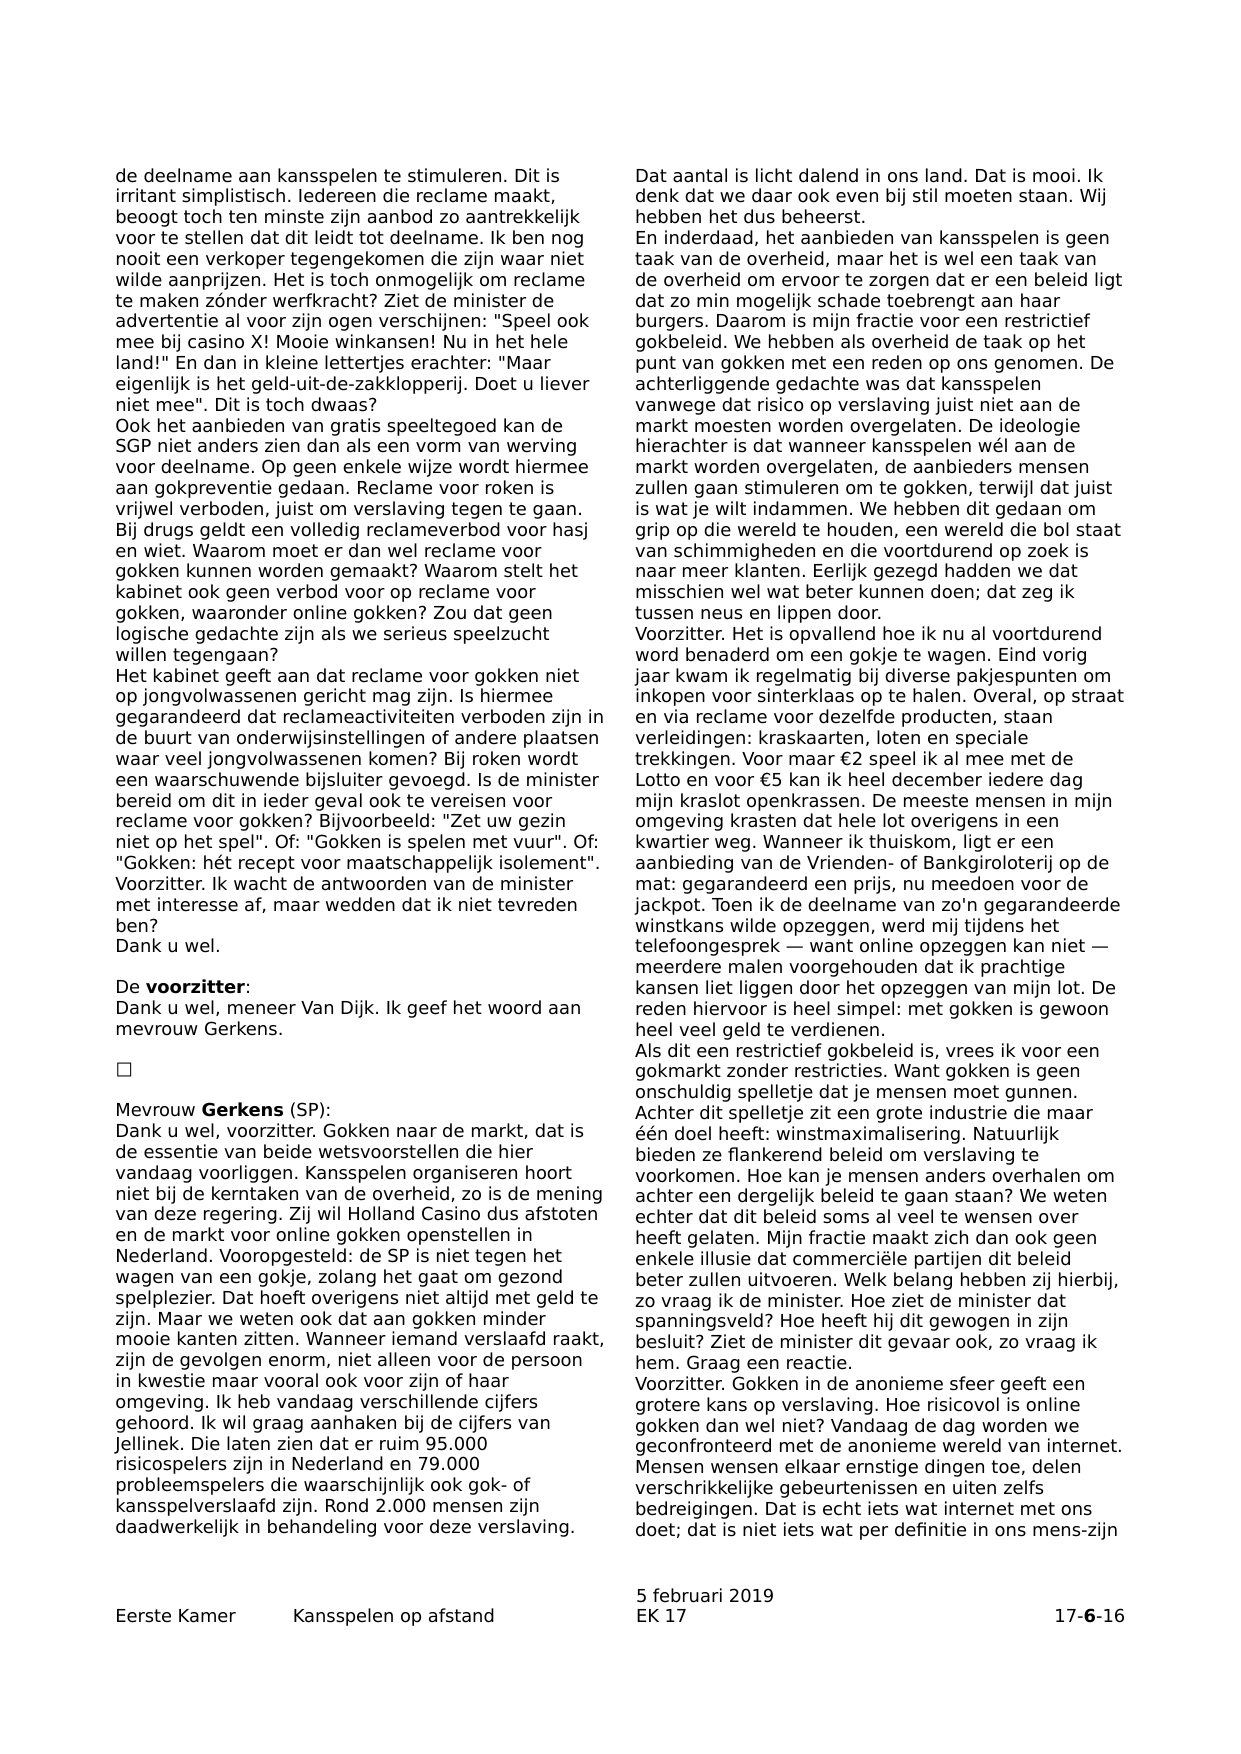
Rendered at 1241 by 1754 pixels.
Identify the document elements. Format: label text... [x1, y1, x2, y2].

text Mevrouw Gerkens (SP): [115, 1100, 605, 1121]
text Ook het aanbieden van gratis speeltegoed kan de SGP niet anders zien dan als een vorm van werving voor deelname. Op geen enkele wijze wordt hiermee aan gokpreventie gedaan. Reclame voor roken is vrijwel verboden, juist om verslaving tegen te gaan. Bij drugs geldt een volledig reclameverbod voor hasj en wiet. Waarom moet er dan wel reclame voor gokken kunnen worden gemaakt? Waarom stelt het kabinet ook geen verbod voor op reclame voor gokken, waaronder online gokken? Zou dat geen logische gedachte zijn als we serieus speelzucht willen tegengaan? [115, 415, 605, 665]
text Dat aantal is licht dalend in ons land. Dat is mooi. Ik denk dat we daar ook even bij stil moeten staan. Wij hebben het dus beheerst. [635, 165, 1125, 228]
text Als dit een restrictief gokbeleid is, vrees ik voor een gokmarkt zonder restricties. Want gokken is geen onschuldig spelletje dat je mensen moet gunnen. Achter dit spelletje zit een grote industrie die maar één doel heeft: winstmaximalisering. Natuurlijk bieden ze flankerend beleid om verslaving te voorkomen. Hoe kan je mensen anders overhalen om achter een dergelijk beleid te gaan staan? We weten echter dat dit beleid soms al veel te wensen over heeft gelaten. Mijn fractie maakt zich dan ook geen enkele illusie dat commerciële partijen dit beleid beter zullen uitvoeren. Welk belang hebben zij hierbij, zo vraag ik de minister. Hoe ziet de minister dat spanningsveld? Hoe heeft hij dit gewogen in zijn besluit? Ziet de minister dit gevaar ook, zo vraag ik hem. Graag een reactie. [635, 1040, 1125, 1374]
text En inderdaad, het aanbieden van kansspelen is geen taak van de overheid, maar het is wel een taak van de overheid om ervoor te zorgen dat er een beleid ligt dat zo min mogelijk schade toebrengt aan haar burgers. Daarom is mijn fractie voor een restrictief gokbeleid. We hebben als overheid de taak op het punt van gokken met een reden op ons genomen. De achterliggende gedachte was dat kansspelen vanwege dat risico op verslaving juist niet aan de markt moesten worden overgelaten. De ideologie hierachter is dat wanneer kansspelen wél aan de markt worden overgelaten, de aanbieders mensen zullen gaan stimuleren om te gokken, terwijl dat juist is wat je wilt indammen. We hebben dit gedaan om grip op die wereld te houden, een wereld die bol staat van schimmigheden en die voortdurend op zoek is naar meer klanten. Eerlijk gezegd hadden we dat misschien wel wat beter kunnen doen; dat zeg ik tussen neus en lippen door. [635, 228, 1125, 624]
text Dank u wel. [115, 936, 605, 957]
text Dank u wel, voorzitter. Gokken naar de markt, dat is de essentie van beide wetsvoorstellen die hier vandaag voorliggen. Kansspelen organiseren hoort niet bij de kerntaken van de overheid, zo is de mening van deze regering. Zij wil Holland Casino dus afstoten en de markt voor online gokken openstellen in Nederland. Vooropgesteld: de SP is niet tegen het wagen van een gokje, zolang het gaat om gezond spelplezier. Dat hoeft overigens niet altijd met geld te zijn. Maar we weten ook dat aan gokken minder mooie kanten zitten. Wanneer iemand verslaafd raakt, zijn de gevolgen enorm, niet alleen voor de persoon in kwestie maar vooral ook voor zijn of haar omgeving. Ik heb vandaag verschillende cijfers gehoord. Ik wil graag aanhaken bij de cijfers van Jellinek. Die laten zien dat er ruim 95.000 risicospelers zijn in Nederland en 79.000 probleemspelers die waarschijnlijk ook gok- of kansspelverslaafd zijn. Rond 2.000 mensen zijn daadwerkelijk in behandeling voor deze verslaving. [115, 1121, 605, 1537]
text Dank u wel, meneer Van Dijk. Ik geef het woord aan mevrouw Gerkens. [115, 998, 605, 1039]
text de deelname aan kansspelen te stimuleren. Dit is irritant simplistisch. Iedereen die reclame maakt, beoogt toch ten minste zijn aanbod zo aantrekkelijk voor te stellen dat dit leidt tot deelname. Ik ben nog nooit een verkoper tegengekomen die zijn waar niet wilde aanprijzen. Het is toch onmogelijk om reclame te maken zónder werfkracht? Ziet de minister de advertentie al voor zijn ogen verschijnen: "Speel ook mee bij casino X! Mooie winkansen! Nu in het hele land!" En dan in kleine lettertjes erachter: "Maar eigenlijk is het geld-uit-de-zakklopperij. Doet u liever niet mee". Dit is toch dwaas? [115, 165, 605, 415]
text Voorzitter. Het is opvallend hoe ik nu al voortdurend word benaderd om een gokje te wagen. Eind vorig jaar kwam ik regelmatig bij diverse pakjespunten om inkopen voor sinterklaas op te halen. Overal, op straat en via reclame voor dezelfde producten, staan verleidingen: kraskaarten, loten en speciale trekkingen. Voor maar €2 speel ik al mee met de Lotto en voor €5 kan ik heel december iedere dag mijn kraslot openkrassen. De meeste mensen in mijn omgeving krasten dat hele lot overigens in een kwartier weg. Wanneer ik thuiskom, ligt er een aanbieding van de Vrienden- of Bankgiroloterij op de mat: gegarandeerd een prijs, nu meedoen voor de jackpot. Toen ik de deelname van zo'n gegarandeerde winstkans wilde opzeggen, werd mij tijdens het telefoongesprek — want online opzeggen kan niet — meerdere malen voorgehouden dat ik prachtige kansen liet liggen door het opzeggen van mijn lot. De reden hiervoor is heel simpel: met gokken is gewoon heel veel geld te verdienen. [635, 624, 1125, 1040]
text Het kabinet geeft aan dat reclame voor gokken niet op jongvolwassenen gericht mag zijn. Is hiermee gegarandeerd dat reclameactiviteiten verboden zijn in de buurt van onderwijsinstellingen of andere plaatsen waar veel jongvolwassenen komen? Bij roken wordt een waarschuwende bijsluiter gevoegd. Is de minister bereid om dit in ieder geval ook te vereisen voor reclame voor gokken? Bijvoorbeeld: "Zet uw gezin niet op het spel". Of: "Gokken is spelen met vuur". Of: "Gokken: hét recept voor maatschappelijk isolement". [115, 665, 605, 874]
text De voorzitter: [115, 977, 605, 998]
text Voorzitter. Gokken in de anonieme sfeer geeft een grotere kans op verslaving. Hoe risicovol is online gokken dan wel niet? Vandaag de dag worden we geconfronteerd met de anonieme wereld van internet. Mensen wensen elkaar ernstige dingen toe, delen verschrikkelijke gebeurtenissen en uiten zelfs bedreigingen. Dat is echt iets wat internet met ons doet; dat is niet iets wat per definitie in ons mens-zijn [635, 1374, 1125, 1540]
text ⬜ [115, 1059, 605, 1080]
text Voorzitter. Ik wacht de antwoorden van de minister met interesse af, maar wedden dat ik niet tevreden ben? [115, 874, 605, 936]
